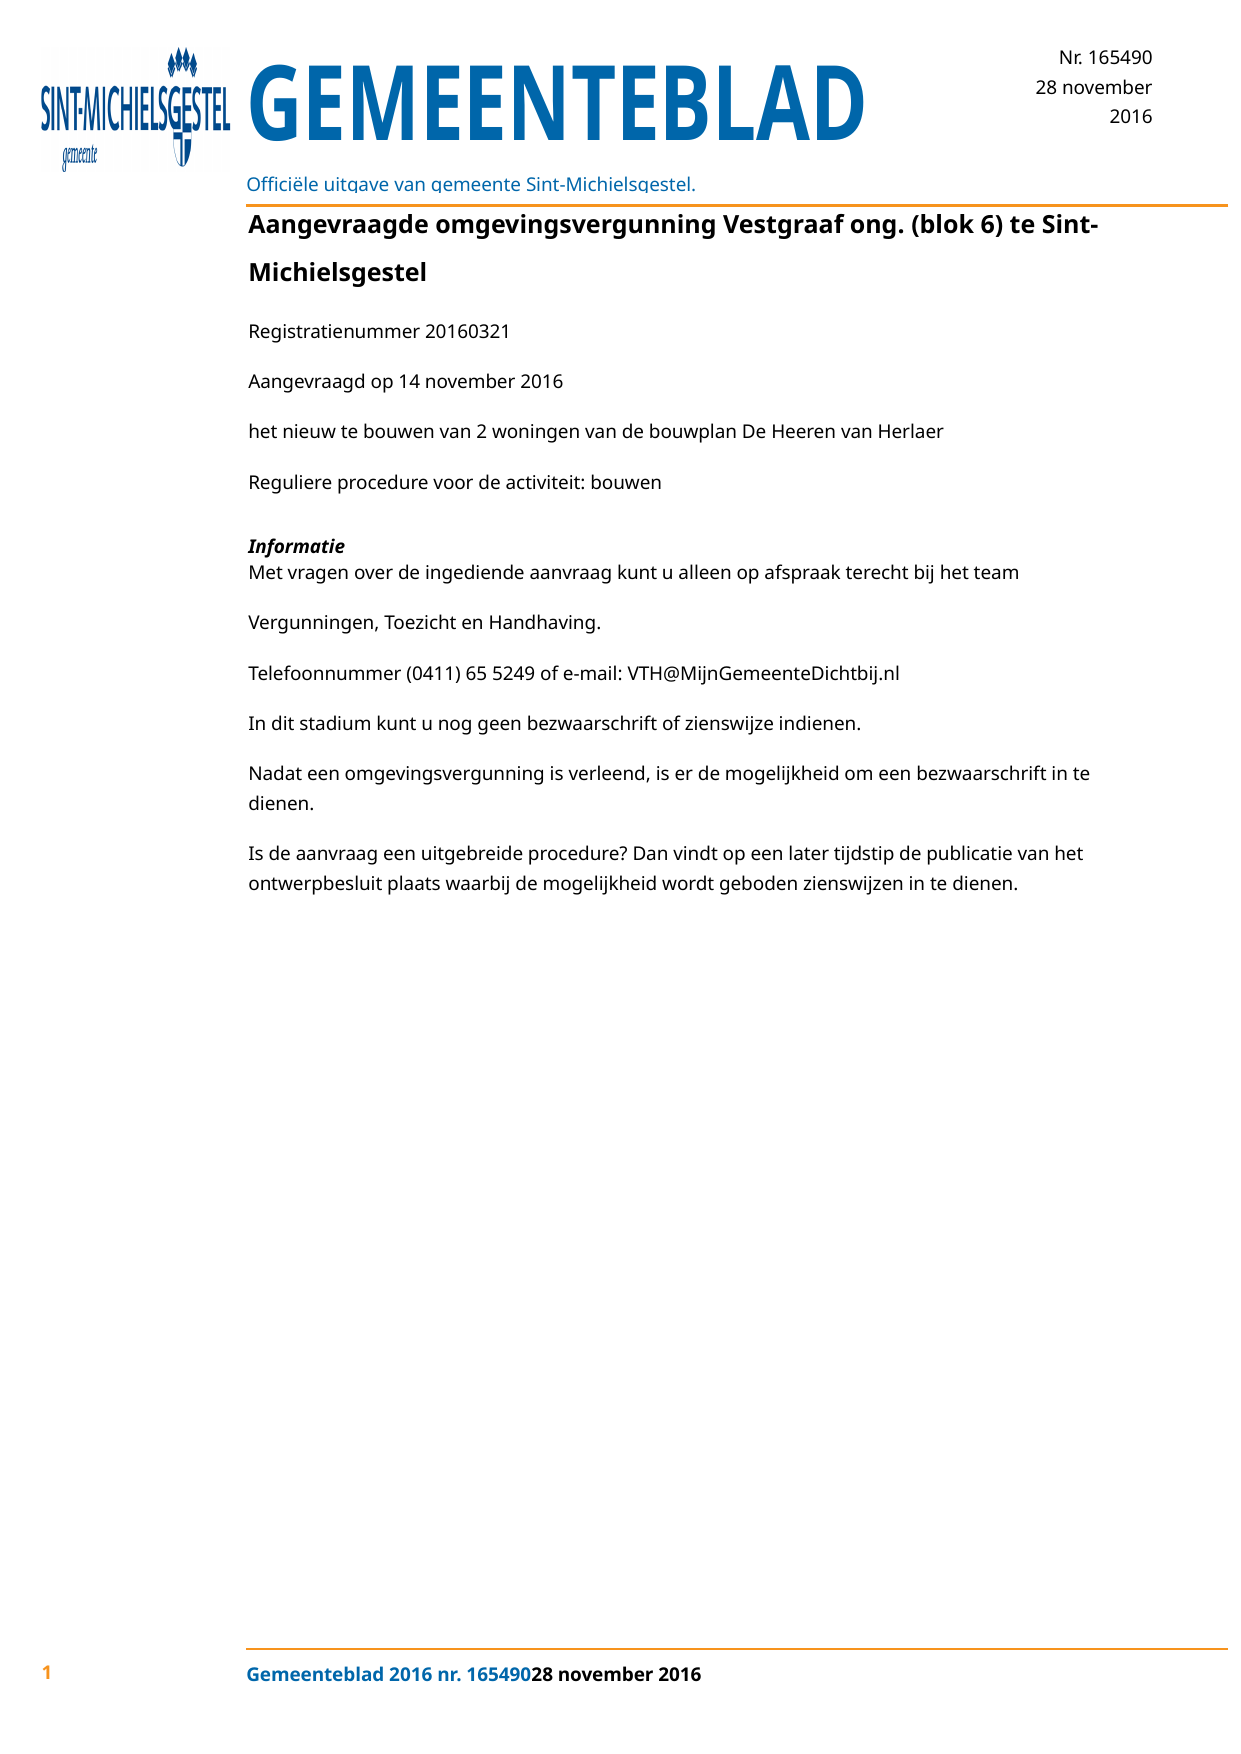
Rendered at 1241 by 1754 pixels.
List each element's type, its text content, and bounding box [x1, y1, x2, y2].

text Aangevraagd op 14 november 2016 [248, 368, 1152, 394]
text Vergunningen, Toezicht en Handhaving. [248, 609, 1152, 635]
picture [41, 47, 231, 172]
text het nieuw te bouwen van 2 woningen van de bouwplan De Heeren van Herlaer [248, 419, 1152, 444]
text Informatie [248, 533, 1152, 559]
text Telefoonnummer (0411) 65 5249 of e-mail: VTH@MijnGemeenteDichtbij.nl [248, 660, 1152, 685]
text Nadat een omgevingsvergunning is verleend, is er de mogelijkheid om een bezwaarschrift in te dienen. [248, 761, 1152, 816]
text Aangevraagde omgevingsvergunning Vestgraaf ong. (blok 6) te Sint-Michielsgestel [248, 207, 1152, 288]
text Met vragen over de ingediende aanvraag kunt u alleen op afspraak terecht bij het team [248, 559, 1152, 584]
text Reguliere procedure voor de activiteit: bouwen [248, 469, 1152, 495]
text In dit stadium kunt u nog geen bezwaarschrift of zienswijze indienen. [248, 710, 1152, 736]
text Registratienummer 20160321 [248, 318, 1152, 344]
text Is de aanvraag een uitgebreide procedure? Dan vindt op een later tijdstip de publicatie van het ontwerpbesluit plaats waarbij de mogelijkheid wordt geboden zienswijzen in te dienen. [248, 841, 1152, 896]
